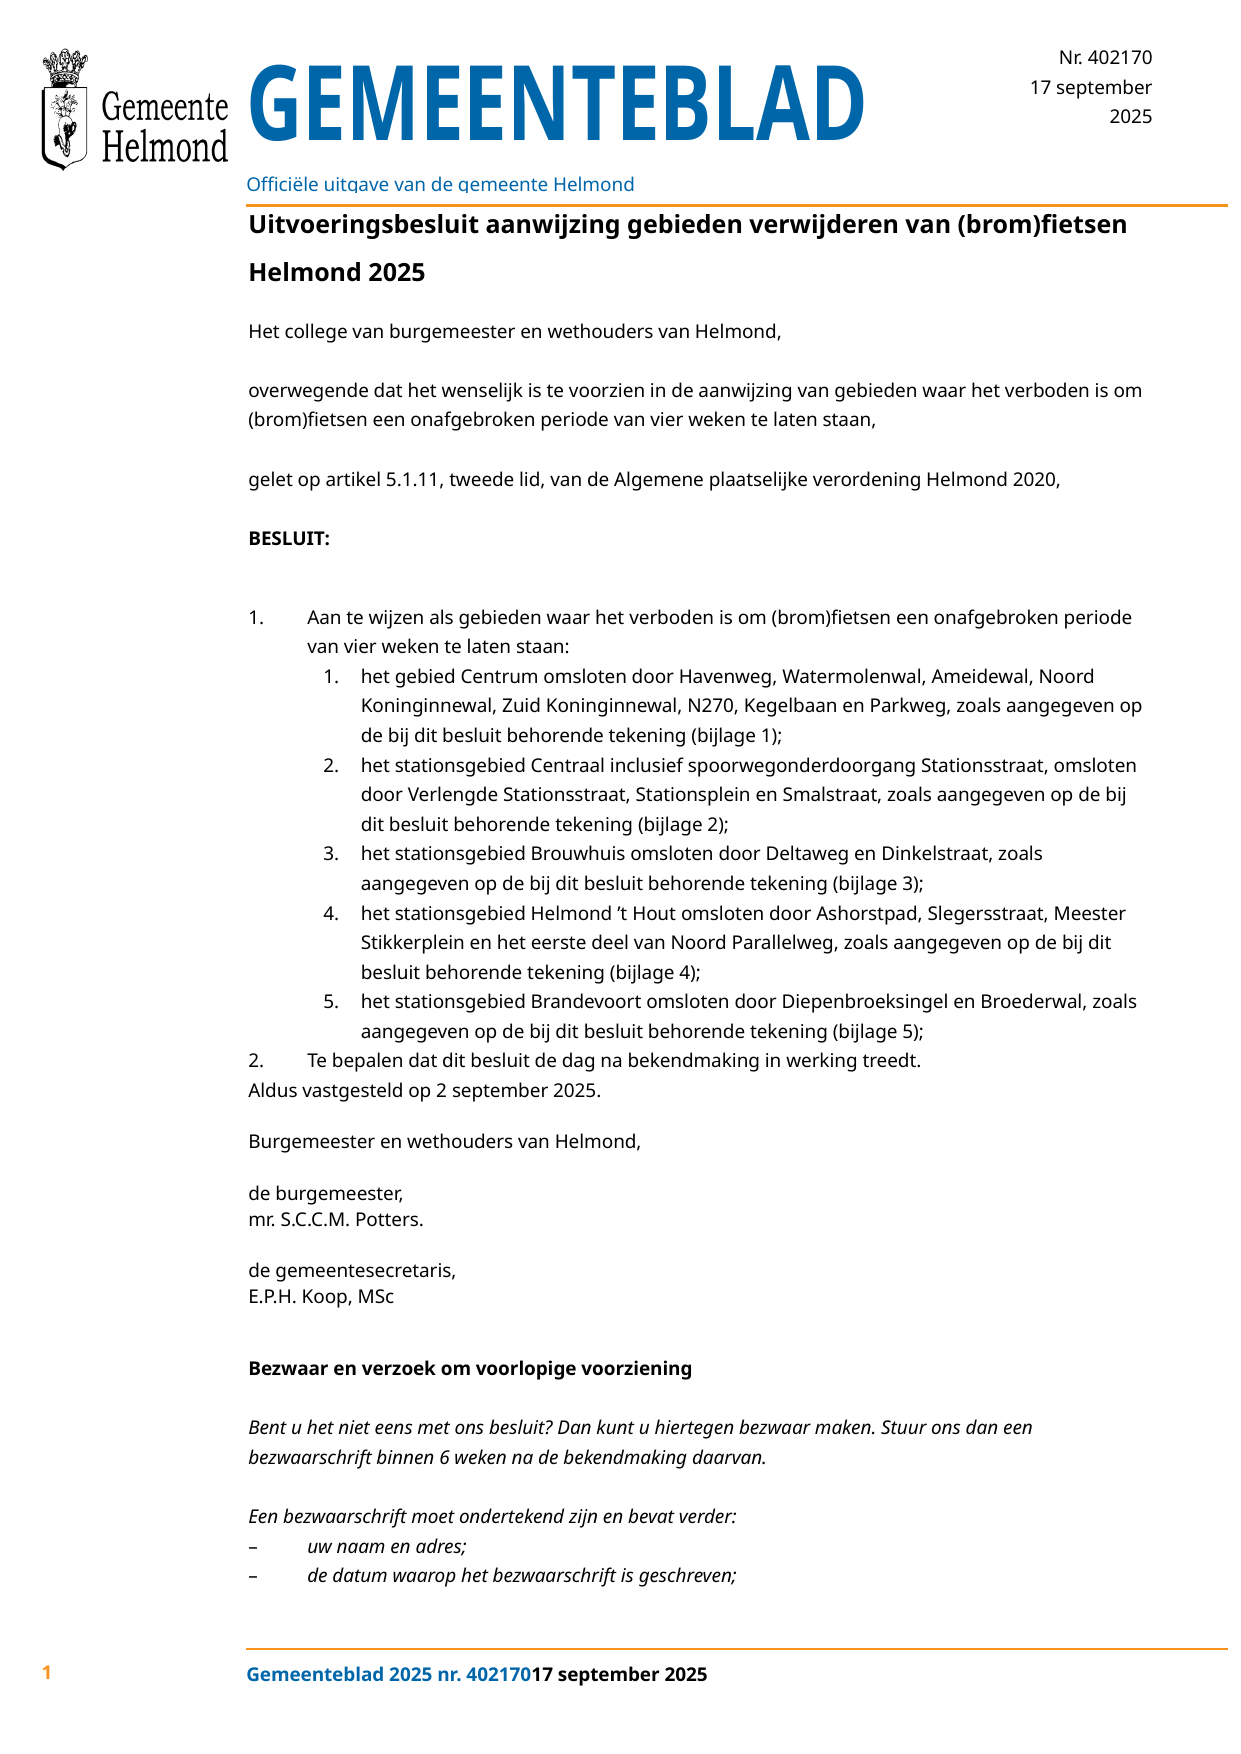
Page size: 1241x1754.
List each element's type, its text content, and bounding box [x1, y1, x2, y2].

text E.P.H. Koop, MSc [248, 1283, 1152, 1309]
text de gemeentesecretaris, [248, 1257, 1152, 1283]
text gelet op artikel 5.1.11, tweede lid, van de Algemene plaatselijke verordening Helmond 2020, [248, 466, 1152, 492]
list het gebied Centrum omsloten door Havenweg, Watermolenwal, Ameidewal, Noord Koninginnewal, Zuid Koninginnewal, N270, Kegelbaan en Parkweg, zoals aangegeven op de bij dit besluit behorende tekening (bijlage 1); [323, 663, 1152, 748]
list het stationsgebied Brandevoort omsloten door Diepenbroeksingel en Broederwal, zoals aangegeven op de bij dit besluit behorende tekening (bijlage 5); [323, 988, 1152, 1044]
text mr. S.C.C.M. Potters. [248, 1206, 1152, 1232]
text Burgemeester en wethouders van Helmond, [248, 1129, 1152, 1154]
list het stationsgebied Centraal inclusief spoorwegonderdoorgang Stationsstraat, omsloten door Verlengde Stationsstraat, Stationsplein en Smalstraat, zoals aangegeven op de bij dit besluit behorende tekening (bijlage 2); [323, 752, 1152, 837]
text Het college van burgemeester en wethouders van Helmond, [248, 318, 1152, 344]
text de burgemeester, [248, 1180, 1152, 1206]
text overwegende dat het wenselijk is te voorzien in de aanwijzing van gebieden waar het verboden is om (brom)fietsen een onafgebroken periode van vier weken te laten staan, [248, 377, 1152, 432]
text Bezwaar en verzoek om voorlopige voorziening [248, 1355, 1152, 1381]
list de datum waarop het bezwaarschrift is geschreven; [248, 1562, 1152, 1588]
list Te bepalen dat dit besluit de dag na bekendmaking in werking treedt. [248, 1048, 1152, 1073]
text Bent u het niet eens met ons besluit? Dan kunt u hiertegen bezwaar maken. Stuur ons dan een bezwaarschrift binnen 6 weken na de bekendmaking daarvan. [248, 1414, 1152, 1470]
picture [41, 47, 231, 172]
text Een bezwaarschrift moet ondertekend zijn en bevat verder: [248, 1503, 1152, 1529]
list Aan te wijzen als gebieden waar het verboden is om (brom)fietsen een onafgebroken periode van vier weken te laten staan: [248, 604, 1152, 659]
list uw naam en adres; [248, 1533, 1152, 1558]
list het stationsgebied Brouwhuis omsloten door Deltaweg en Dinkelstraat, zoals aangegeven op de bij dit besluit behorende tekening (bijlage 3); [323, 841, 1152, 896]
list het stationsgebied Helmond ’t Hout omsloten door Ashorstpad, Slegersstraat, Meester Stikkerplein en het eerste deel van Noord Parallelweg, zoals aangegeven op de bij dit besluit behorende tekening (bijlage 4); [323, 900, 1152, 984]
text Aldus vastgesteld op 2 september 2025. [248, 1077, 1152, 1103]
text Uitvoeringsbesluit aanwijzing gebieden verwijderen van (brom)fietsen Helmond 2025 [248, 207, 1152, 288]
text BESLUIT: [248, 525, 1152, 551]
